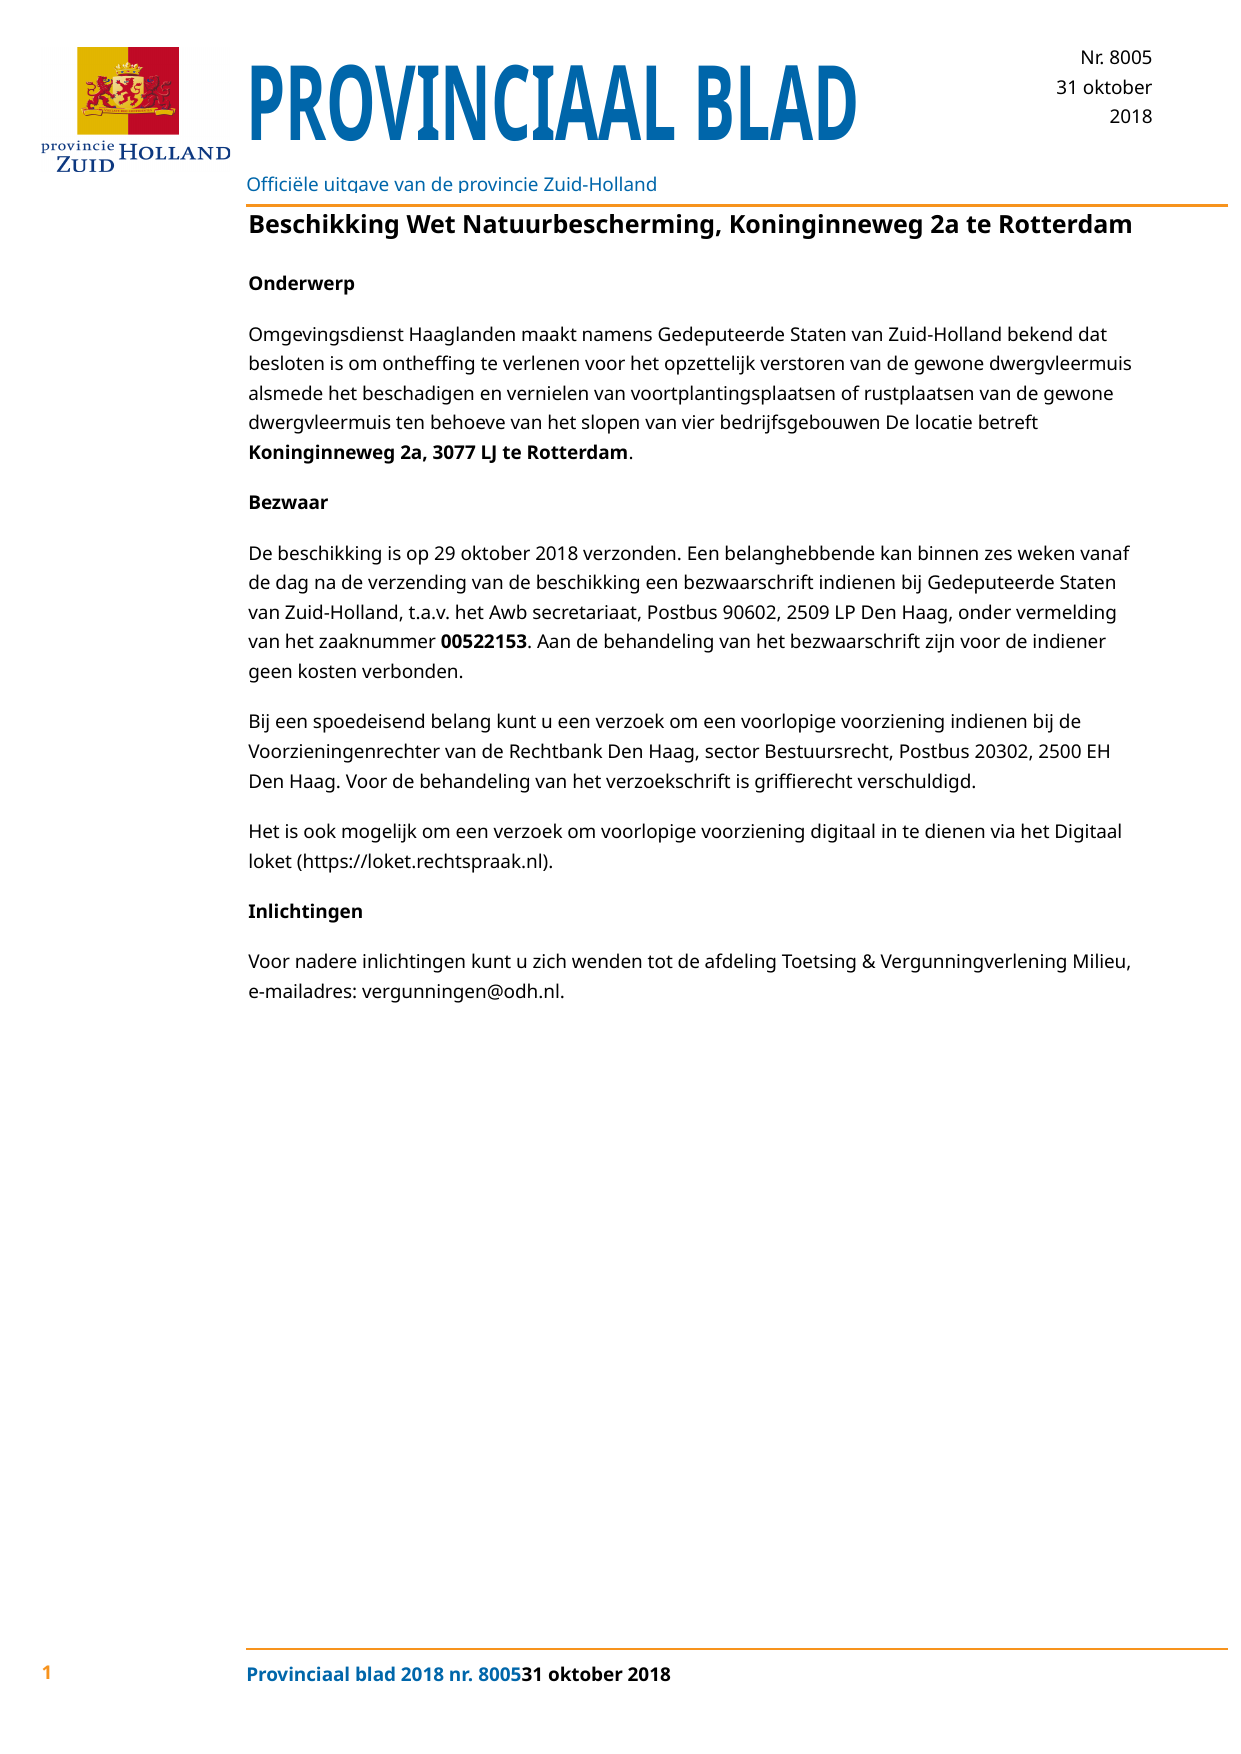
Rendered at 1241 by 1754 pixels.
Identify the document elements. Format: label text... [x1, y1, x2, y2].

text Bij een spoedeisend belang kunt u een verzoek om een voorlopige voorziening indienen bij de Voorzieningenrechter van de Rechtbank Den Haag, sector Bestuursrecht, Postbus 20302, 2500 EH Den Haag. Voor de behandeling van het verzoekschrift is griffierecht verschuldigd. [248, 709, 1152, 793]
picture [41, 47, 231, 172]
text Het is ook mogelijk om een verzoek om voorlopige voorziening digitaal in te dienen via het Digitaal loket (https://loket.rechtspraak.nl). [248, 818, 1152, 873]
text Beschikking Wet Natuurbescherming, Koninginneweg 2a te Rotterdam [248, 207, 1152, 241]
text Voor nadere inlichtingen kunt u zich wenden tot de afdeling Toetsing & Vergunningverlening Milieu, e-mailadres: vergunningen@odh.nl. [248, 949, 1152, 1004]
text Bezwaar [248, 489, 1152, 515]
text Omgevingsdienst Haaglanden maakt namens Gedeputeerde Staten van Zuid-Holland bekend dat besloten is om ontheffing te verlenen voor het opzettelijk verstoren van de gewone dwergvleermuis alsmede het beschadigen en vernielen van voortplantingsplaatsen of rustplaatsen van de gewone dwergvleermuis ten behoeve van het slopen van vier bedrijfsgebouwen De locatie betreft Koninginneweg 2a, 3077 LJ te Rotterdam. [248, 321, 1152, 465]
text Inlichtingen [248, 898, 1152, 924]
text De beschikking is op 29 oktober 2018 verzonden. Een belanghebbende kan binnen zes weken vanaf de dag na de verzending van de beschikking een bezwaarschrift indienen bij Gedeputeerde Staten van Zuid-Holland, t.a.v. het Awb secretariaat, Postbus 90602, 2509 LP Den Haag, onder vermelding van het zaaknummer 00522153. Aan de behandeling van het bezwaarschrift zijn voor de indiener geen kosten verbonden. [248, 540, 1152, 684]
text Onderwerp [248, 270, 1152, 296]
